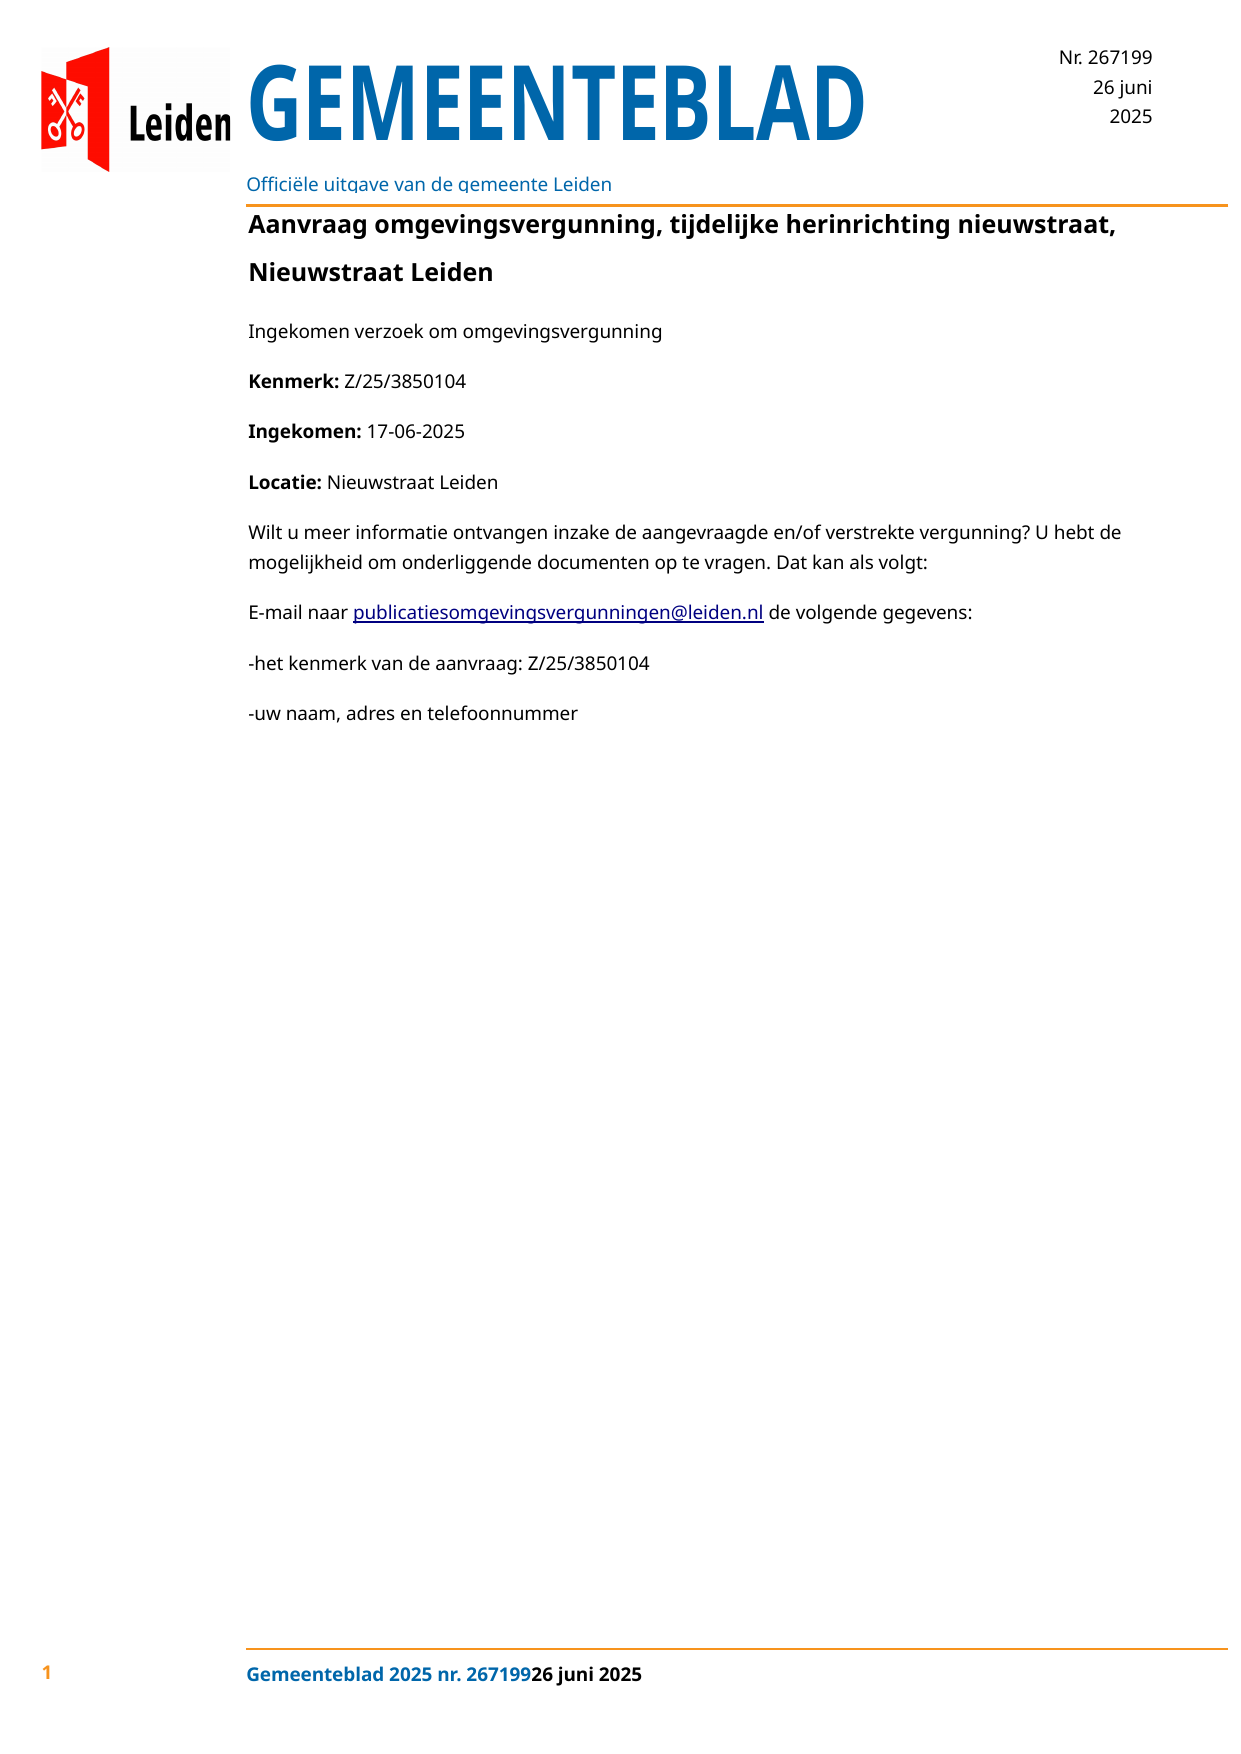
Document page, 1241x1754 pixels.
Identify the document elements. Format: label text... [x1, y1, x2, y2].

text Locatie: Nieuwstraat Leiden [248, 469, 1152, 495]
text -het kenmerk van de aanvraag: Z/25/3850104 [248, 650, 1152, 676]
text Kenmerk: Z/25/3850104 [248, 368, 1152, 394]
text Wilt u meer informatie ontvangen inzake de aangevraagde en/of verstrekte vergunning? U hebt de mogelijkheid om onderliggende documenten op te vragen. Dat kan als volgt: [248, 519, 1152, 575]
text Ingekomen verzoek om omgevingsvergunning [248, 318, 1152, 344]
text E-mail naar publicatiesomgevingsvergunningen@leiden.nl de volgende gegevens: [248, 599, 1152, 625]
picture [41, 47, 231, 172]
text Aanvraag omgevingsvergunning, tijdelijke herinrichting nieuwstraat, Nieuwstraat Leiden [248, 207, 1152, 288]
text Ingekomen: 17-06-2025 [248, 419, 1152, 444]
text -uw naam, adres en telefoonnummer [248, 700, 1152, 726]
